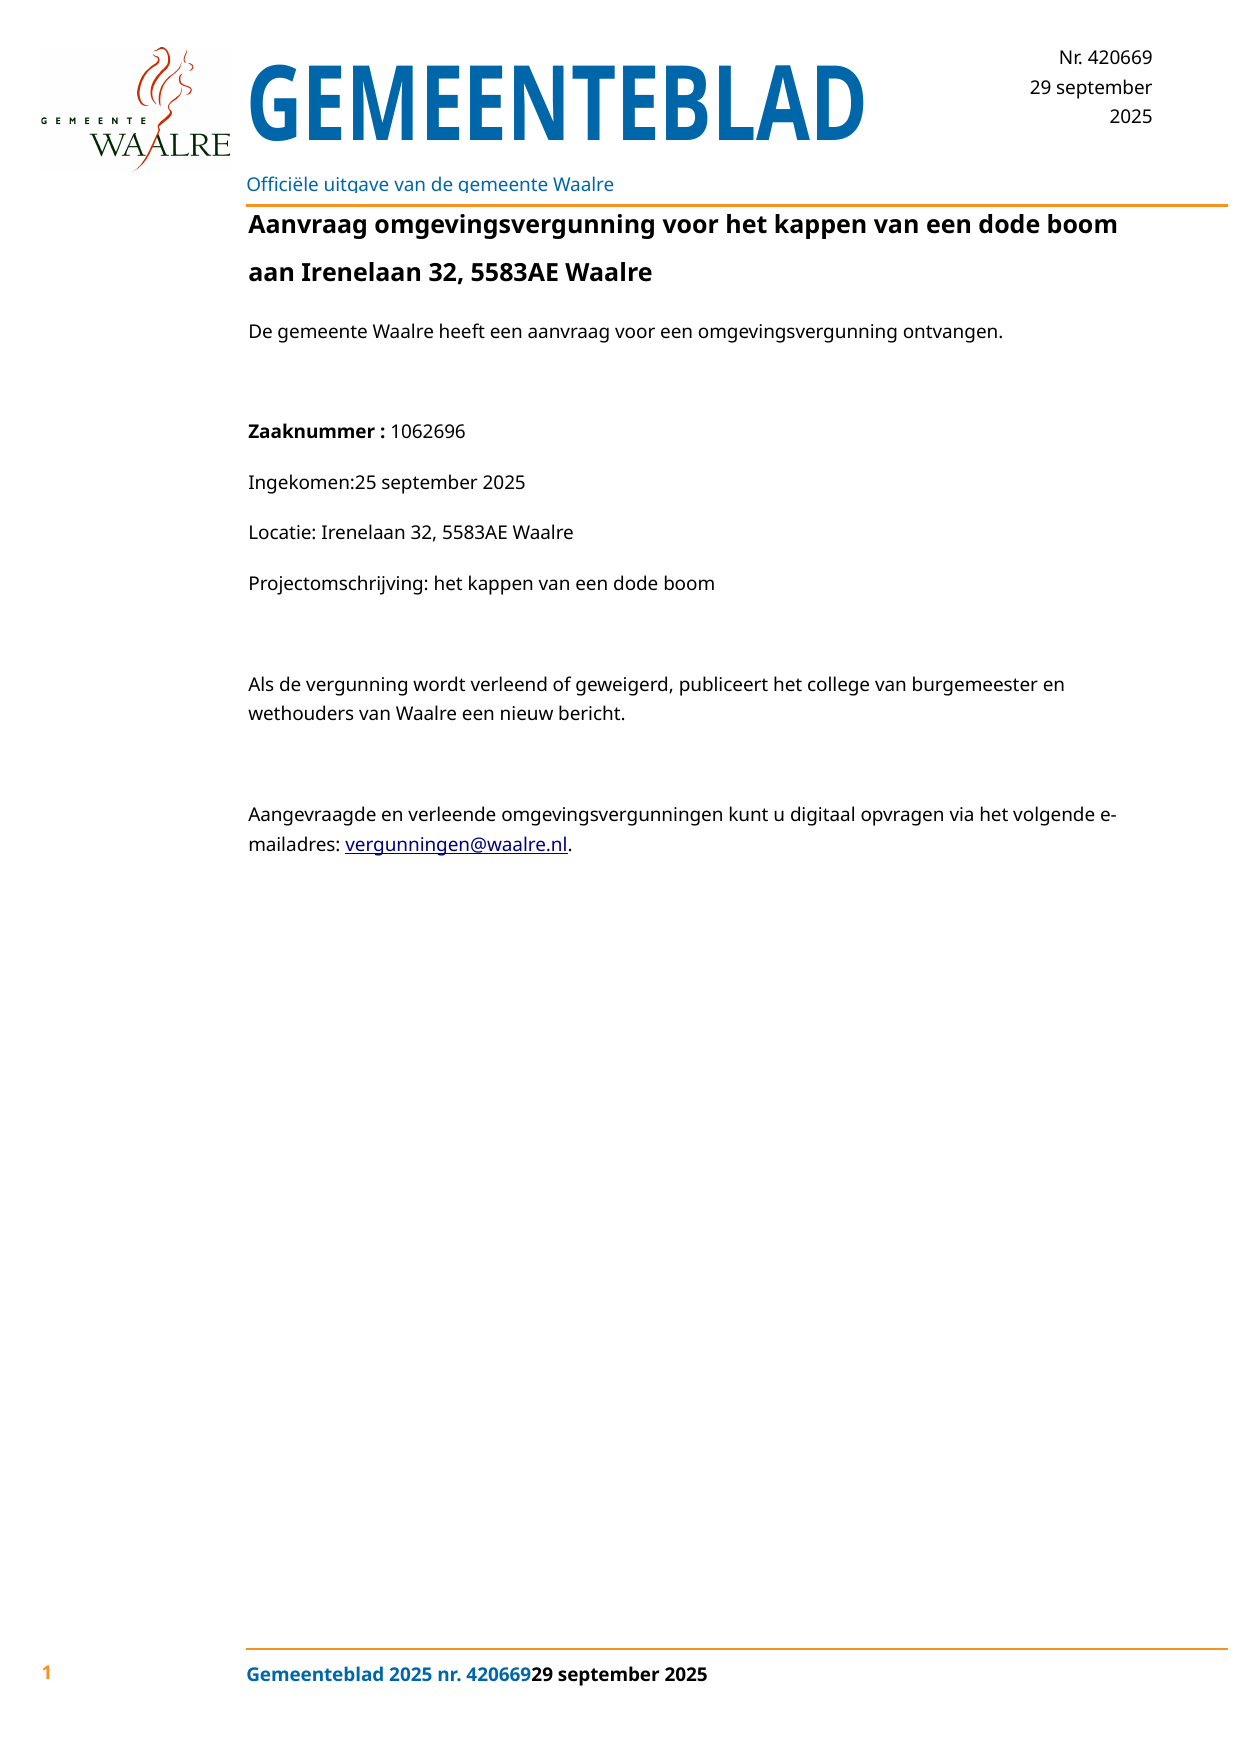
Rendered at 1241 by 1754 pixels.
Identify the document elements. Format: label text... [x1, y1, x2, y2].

picture [41, 47, 231, 172]
text Locatie: Irenelaan 32, 5583AE Waalre [248, 519, 1152, 545]
text Ingekomen:25 september 2025 [248, 469, 1152, 495]
text Als de vergunning wordt verleend of geweigerd, publiceert het college van burgemeester en wethouders van Waalre een nieuw bericht. [248, 671, 1152, 726]
text Aangevraagde en verleende omgevingsvergunningen kunt u digitaal opvragen via het volgende e-mailadres: vergunningen@waalre.nl. [248, 801, 1152, 857]
text Aanvraag omgevingsvergunning voor het kappen van een dode boom aan Irenelaan 32, 5583AE Waalre [248, 207, 1152, 288]
text Zaaknummer : 1062696 [248, 419, 1152, 444]
text Projectomschrijving: het kappen van een dode boom [248, 570, 1152, 596]
text De gemeente Waalre heeft een aanvraag voor een omgevingsvergunning ontvangen. [248, 318, 1152, 344]
